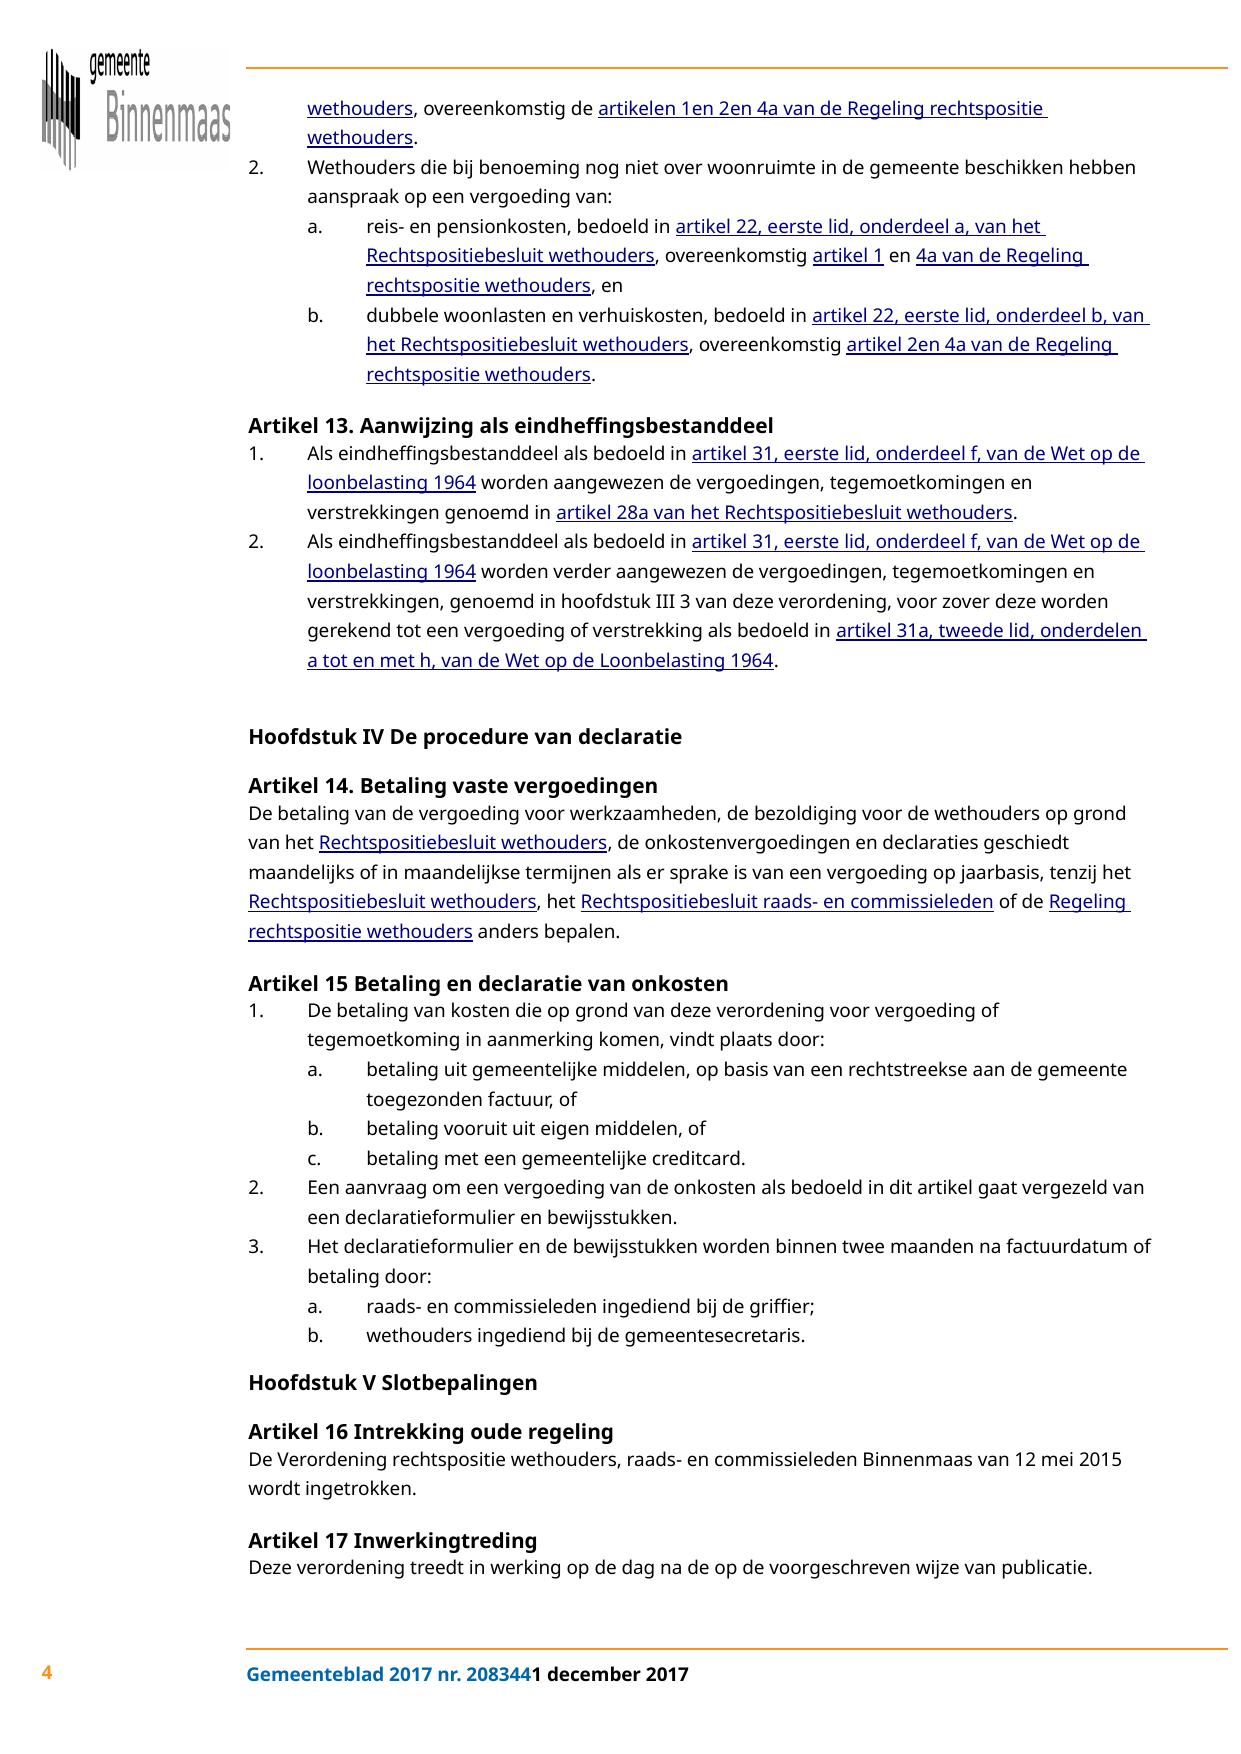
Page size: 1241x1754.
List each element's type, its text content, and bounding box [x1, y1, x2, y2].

list dubbele woonlasten en verhuiskosten, bedoeld in artikel 22, eerste lid, onderdeel b, van het Rechtspositiebesluit wethouders, overeenkomstig artikel 2en 4a van de Regeling rechtspositie wethouders. [307, 302, 1152, 387]
text Hoofdstuk V Slotbepalingen [248, 1368, 1152, 1397]
list De betaling van kosten die op grond van deze verordening voor vergoeding of tegemoetkoming in aanmerking komen, vindt plaats door: [248, 997, 1152, 1052]
text Artikel 17 Inwerkingtreding [248, 1526, 1152, 1554]
list Een aanvraag om een vergoeding van de onkosten als bedoeld in dit artikel gaat vergezeld van een declaratieformulier en bewijsstukken. [248, 1174, 1152, 1230]
text Deze verordening treedt in werking op de dag na de op de voorgeschreven wijze van publicatie. [248, 1554, 1152, 1580]
text Artikel 15 Betaling en declaratie van onkosten [248, 969, 1152, 997]
text Hoofdstuk IV De procedure van declaratie [248, 722, 1152, 751]
list betaling met een gemeentelijke creditcard. [307, 1145, 1152, 1171]
list wethouders ingediend bij de gemeentesecretaris. [307, 1322, 1152, 1348]
list Als eindheffingsbestanddeel als bedoeld in artikel 31, eerste lid, onderdeel f, van de Wet op de loonbelasting 1964 worden aangewezen de vergoedingen, tegemoetkomingen en verstrekkingen genoemd in artikel 28a van het Rechtspositiebesluit wethouders. [248, 440, 1152, 525]
text Artikel 14. Betaling vaste vergoedingen [248, 771, 1152, 800]
text Artikel 16 Intrekking oude regeling [248, 1417, 1152, 1446]
list betaling uit gemeentelijke middelen, op basis van een rechtstreekse aan de gemeente toegezonden factuur, of [307, 1056, 1152, 1112]
text Artikel 13. Aanwijzing als eindheffingsbestanddeel [248, 411, 1152, 440]
list betaling vooruit uit eigen middelen, of [307, 1115, 1152, 1141]
list reis- en pensionkosten, bedoeld in artikel 22, eerste lid, onderdeel a, van het Rechtspositiebesluit wethouders, overeenkomstig artikel 1 en 4a van de Regeling rechtspositie wethouders, en [307, 213, 1152, 298]
list raads- en commissieleden ingediend bij de griffier; [307, 1293, 1152, 1319]
text De Verordening rechtspositie wethouders, raads- en commissieleden Binnenmaas van 12 mei 2015 wordt ingetrokken. [248, 1446, 1152, 1501]
list Wethouders die bij benoeming nog niet over woonruimte in de gemeente beschikken hebben aanspraak op een vergoeding van: [248, 154, 1152, 209]
picture [41, 47, 231, 172]
list Het declaratieformulier en de bewijsstukken worden binnen twee maanden na factuurdatum of betaling door: [248, 1234, 1152, 1289]
list wethouders, overeenkomstig de artikelen 1en 2en 4a van de Regeling rechtspositie wethouders. [248, 95, 1152, 150]
text De betaling van de vergoeding voor werkzaamheden, de bezoldiging voor de wethouders op grond van het Rechtspositiebesluit wethouders, de onkostenvergoedingen en declaraties geschiedt maandelijks of in maandelijkse termijnen als er sprake is van een vergoeding op jaarbasis, tenzij het Rechtspositiebesluit wethouders, het Rechtspositiebesluit raads- en commissieleden of de Regeling rechtspositie wethouders anders bepalen. [248, 800, 1152, 944]
list Als eindheffingsbestanddeel als bedoeld in artikel 31, eerste lid, onderdeel f, van de Wet op de loonbelasting 1964 worden verder aangewezen de vergoedingen, tegemoetkomingen en verstrekkingen, genoemd in hoofdstuk III 3 van deze verordening, voor zover deze worden gerekend tot een vergoeding of verstrekking als bedoeld in artikel 31a, tweede lid, onderdelen a tot en met h, van de Wet op de Loonbelasting 1964. [248, 529, 1152, 673]
